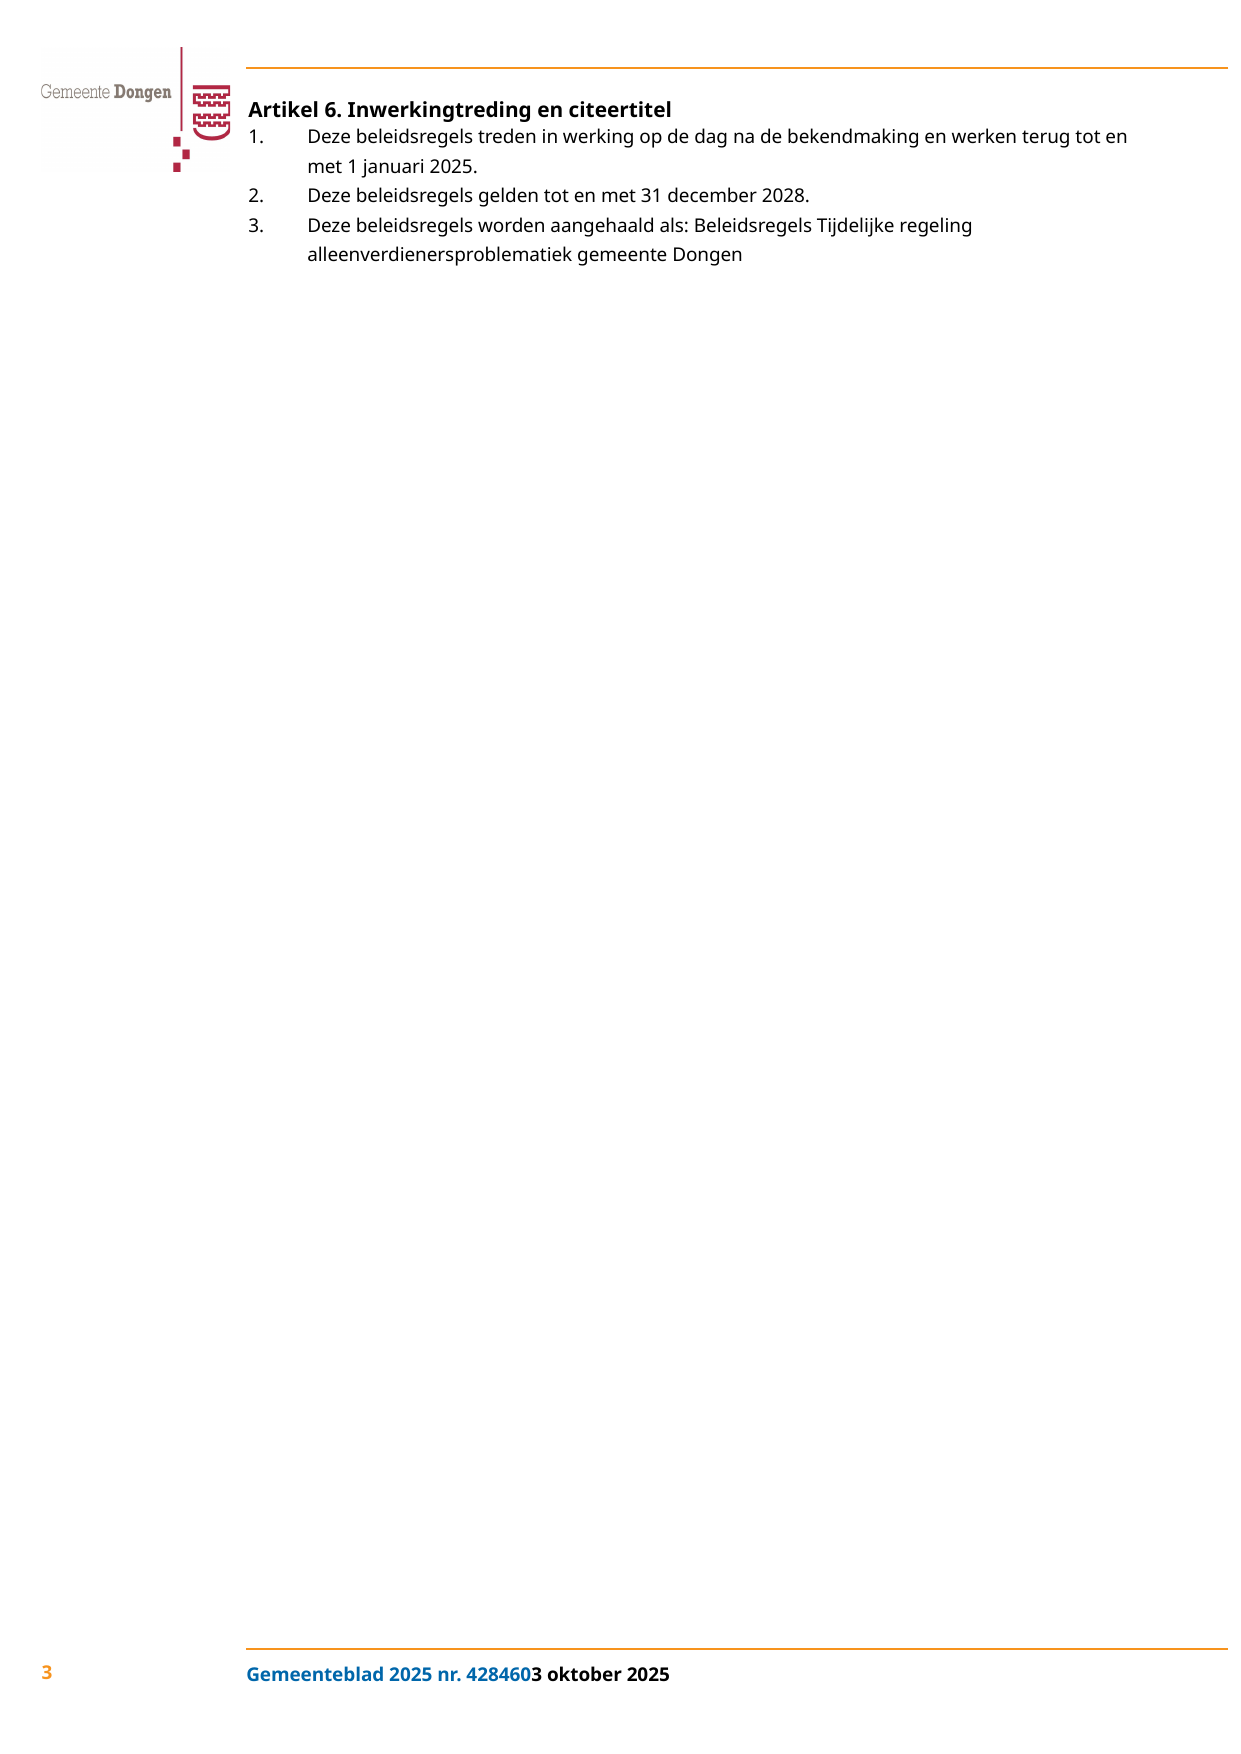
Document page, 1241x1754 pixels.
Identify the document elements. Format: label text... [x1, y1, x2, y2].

list Deze beleidsregels gelden tot en met 31 december 2028. [248, 182, 1152, 208]
list Deze beleidsregels treden in werking op de dag na de bekendmaking en werken terug tot en met 1 januari 2025. [248, 123, 1152, 178]
text Artikel 6. Inwerkingtreding en citeertitel [248, 95, 1152, 123]
picture [41, 47, 231, 172]
list Deze beleidsregels worden aangehaald als: Beleidsregels Tijdelijke regeling alleenverdienersproblematiek gemeente Dongen [248, 212, 1152, 267]
